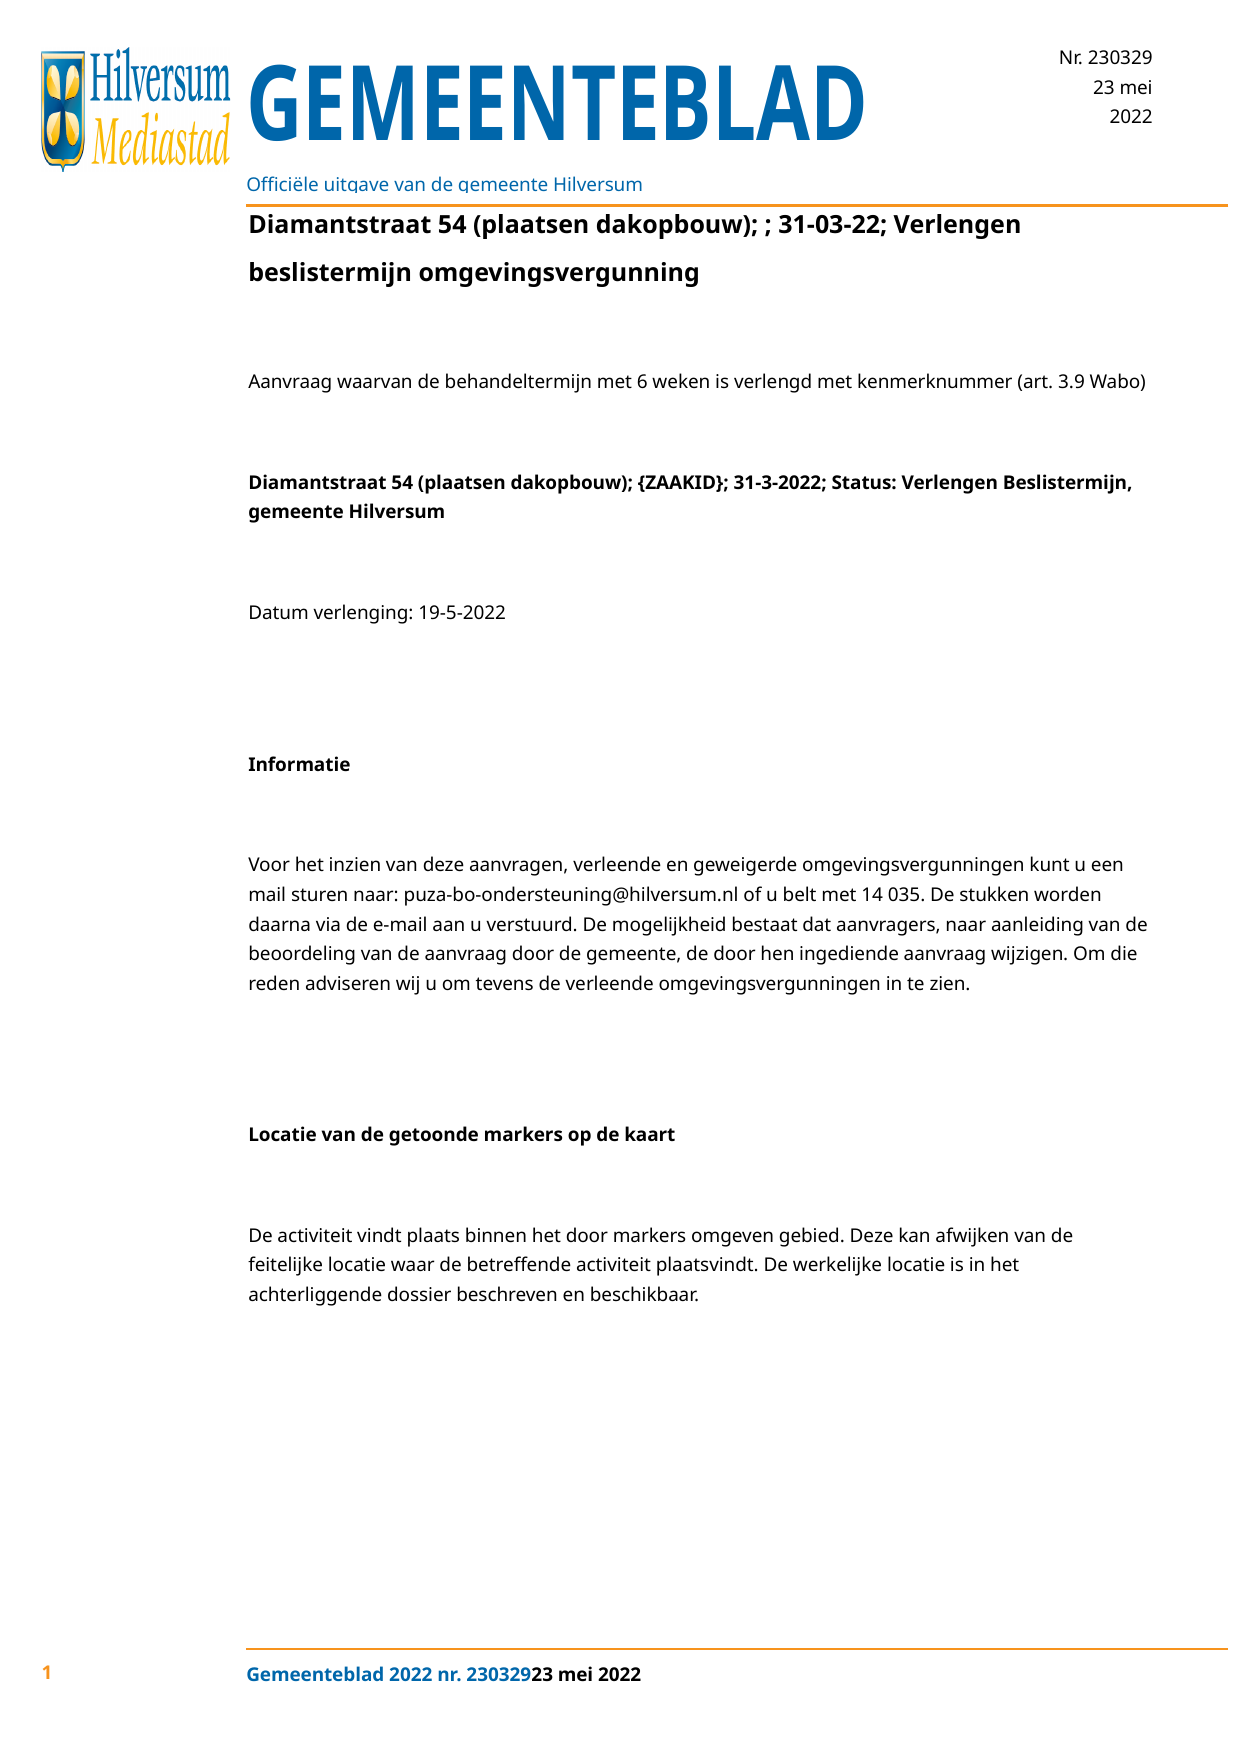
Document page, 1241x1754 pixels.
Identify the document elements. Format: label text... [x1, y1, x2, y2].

text Informatie [248, 751, 1152, 777]
text Datum verlenging: 19-5-2022 [248, 599, 1152, 625]
text Aanvraag waarvan de behandeltermijn met 6 weken is verlengd met kenmerknummer (art. 3.9 Wabo) [248, 368, 1152, 394]
text Voor het inzien van deze aanvragen, verleende en geweigerde omgevingsvergunningen kunt u een mail sturen naar: puza-bo-ondersteuning@hilversum.nl of u belt met 14 035. De stukken worden daarna via de e-mail aan u verstuurd. De mogelijkheid bestaat dat aanvragers, naar aanleiding van de beoordeling van de aanvraag door de gemeente, de door hen ingediende aanvraag wijzigen. Om die reden adviseren wij u om tevens de verleende omgevingsvergunningen in te zien. [248, 852, 1152, 996]
text De activiteit vindt plaats binnen het door markers omgeven gebied. Deze kan afwijken van de feitelijke locatie waar de betreffende activiteit plaatsvindt. De werkelijke locatie is in het achterliggende dossier beschreven en beschikbaar. [248, 1222, 1152, 1307]
text Locatie van de getoonde markers op de kaart [248, 1121, 1152, 1147]
text Diamantstraat 54 (plaatsen dakopbouw); ; 31-03-22; Verlengen beslistermijn omgevingsvergunning [248, 207, 1152, 288]
picture [41, 47, 231, 172]
text Diamantstraat 54 (plaatsen dakopbouw); {ZAAKID}; 31-3-2022; Status: Verlengen Beslistermijn, gemeente Hilversum [248, 469, 1152, 524]
